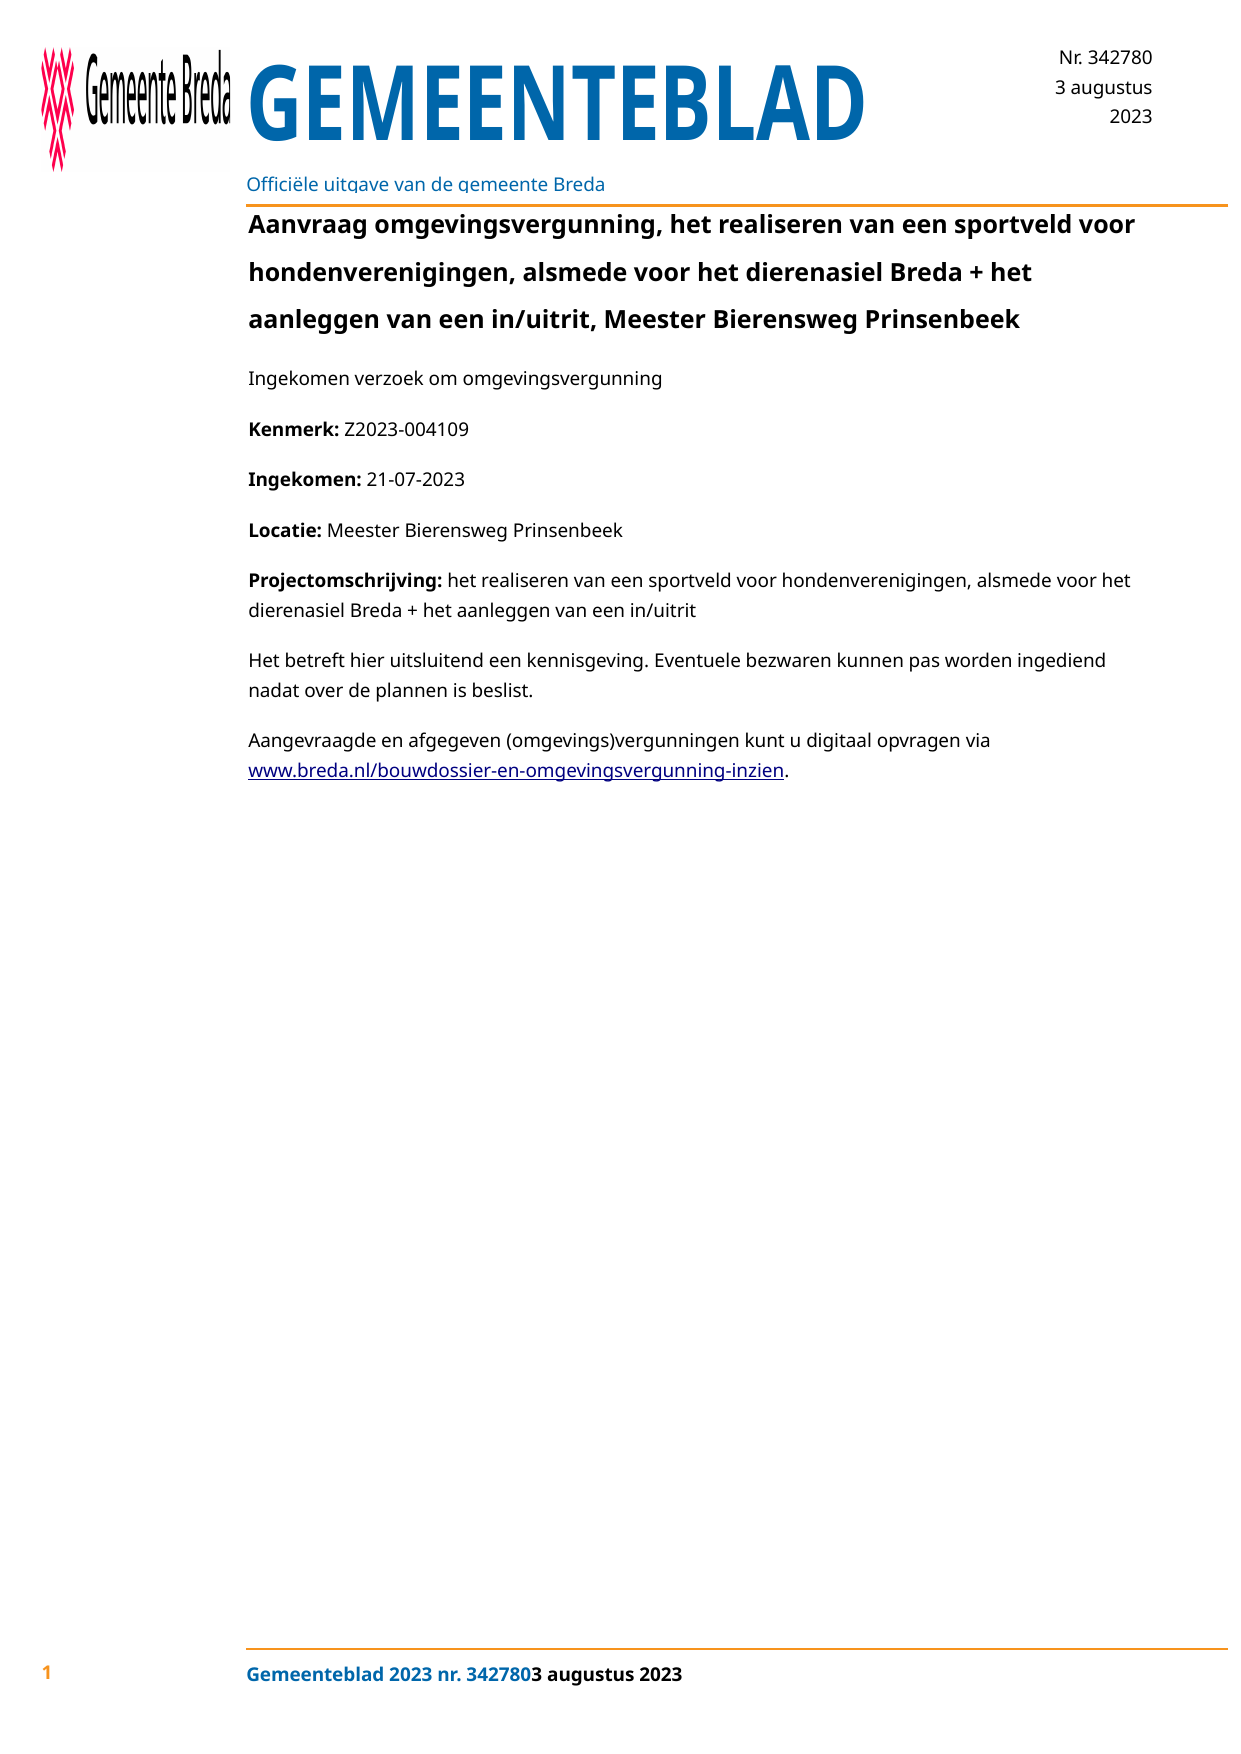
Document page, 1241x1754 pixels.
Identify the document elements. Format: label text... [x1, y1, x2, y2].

picture [41, 47, 231, 172]
text Het betreft hier uitsluitend een kennisgeving. Eventuele bezwaren kunnen pas worden ingediend nadat over de plannen is beslist. [248, 647, 1152, 702]
text Aangevraagde en afgegeven (omgevings)vergunningen kunt u digitaal opvragen via www.breda.nl/bouwdossier-en-omgevingsvergunning-inzien. [248, 727, 1152, 782]
text Aanvraag omgevingsvergunning, het realiseren van een sportveld voor hondenverenigingen, alsmede voor het dierenasiel Breda + het aanleggen van een in/uitrit, Meester Bierensweg Prinsenbeek [248, 207, 1152, 336]
text Projectomschrijving: het realiseren van een sportveld voor hondenverenigingen, alsmede voor het dierenasiel Breda + het aanleggen van een in/uitrit [248, 567, 1152, 622]
text Ingekomen: 21-07-2023 [248, 466, 1152, 492]
text Kenmerk: Z2023-004109 [248, 416, 1152, 442]
text Ingekomen verzoek om omgevingsvergunning [248, 366, 1152, 391]
text Locatie: Meester Bierensweg Prinsenbeek [248, 517, 1152, 542]
